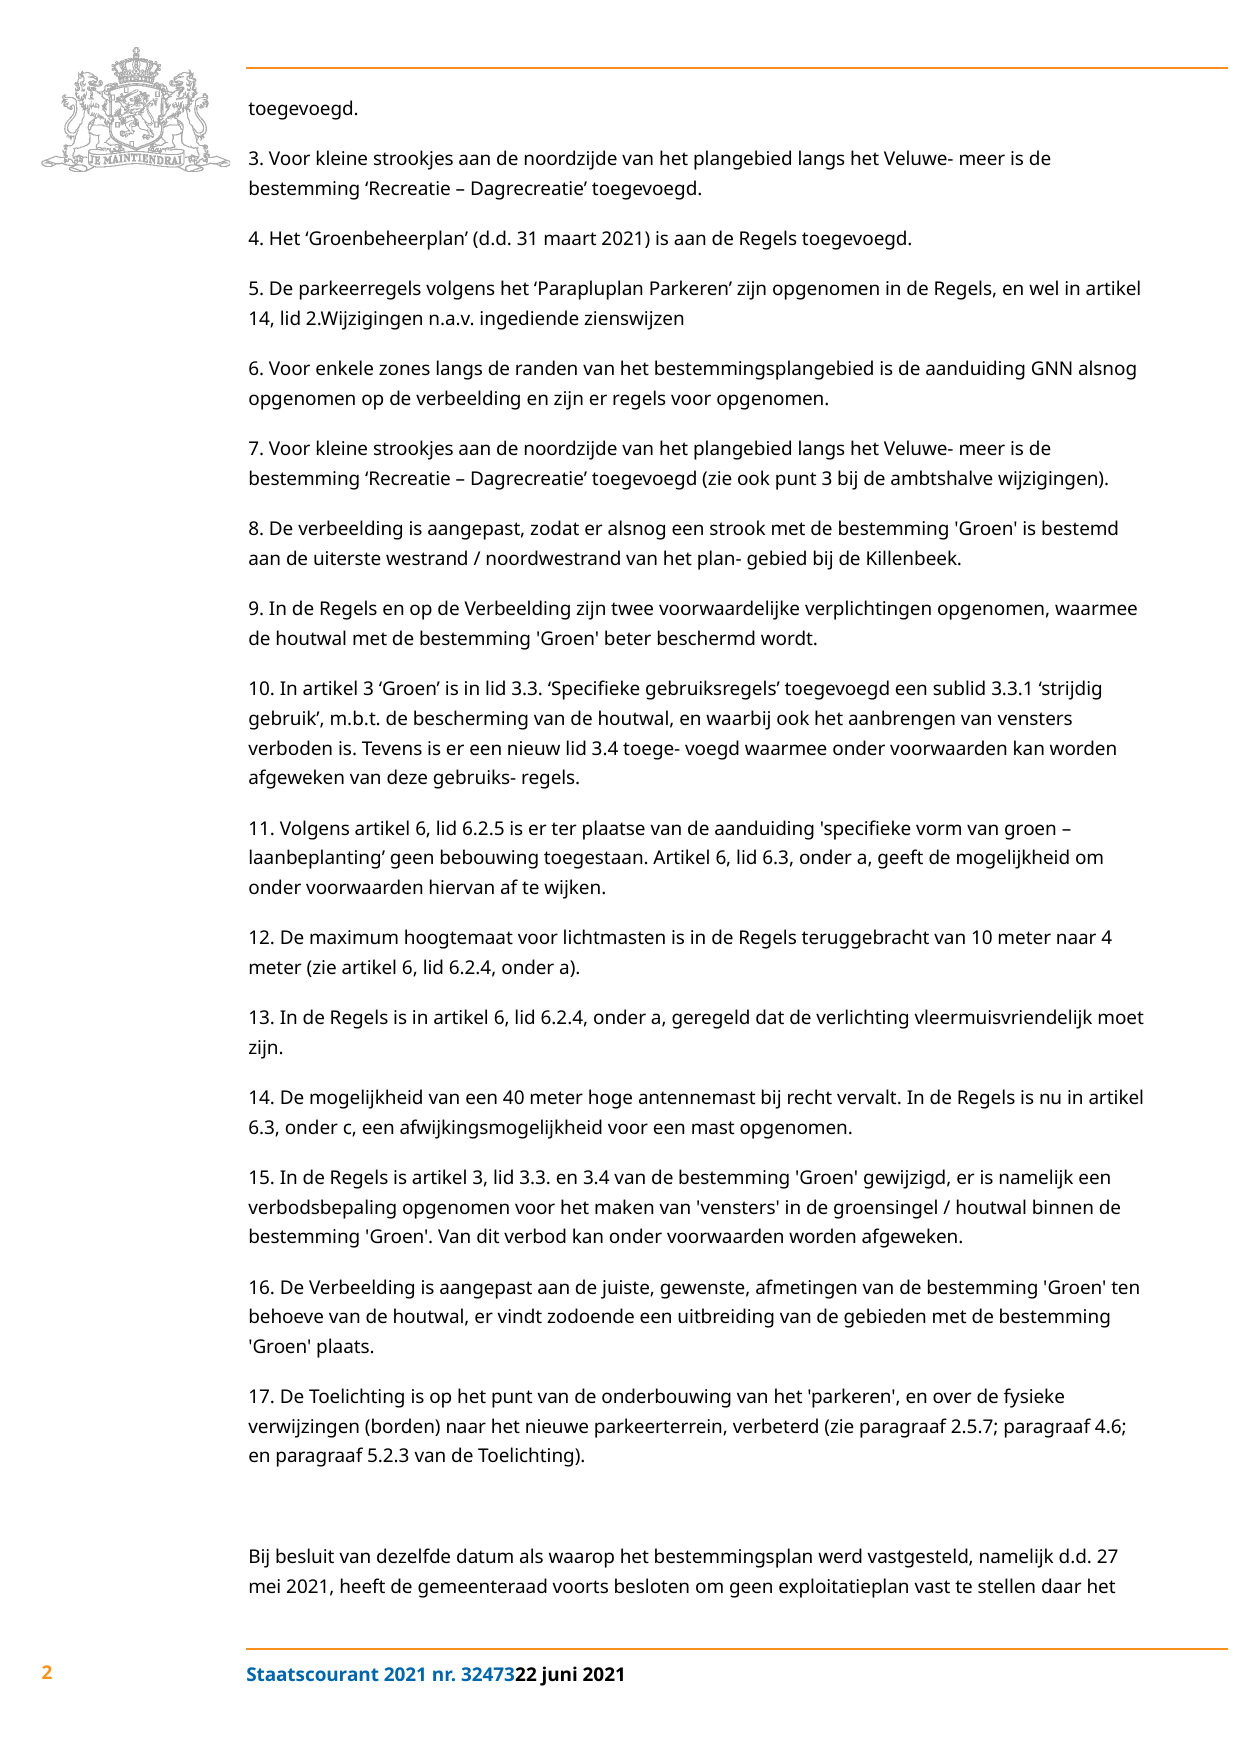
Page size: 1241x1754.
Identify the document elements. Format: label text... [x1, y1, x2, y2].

text Bij besluit van dezelfde datum als waarop het bestemmingsplan werd vastgesteld, namelijk d.d. 27 mei 2021, heeft de gemeenteraad voorts besloten om geen exploitatieplan vast te stellen daar het [248, 1543, 1152, 1599]
text 12. De maximum hoogtemaat voor lichtmasten is in de Regels teruggebracht van 10 meter naar 4 meter (zie artikel 6, lid 6.2.4, onder a). [248, 924, 1152, 980]
text 6. Voor enkele zones langs de randen van het bestemmingsplangebied is de aanduiding GNN alsnog opgenomen op de verbeelding en zijn er regels voor opgenomen. [248, 356, 1152, 411]
text 4. Het ‘Groenbeheerplan’ (d.d. 31 maart 2021) is aan de Regels toegevoegd. [248, 225, 1152, 251]
text 13. In de Regels is in artikel 6, lid 6.2.4, onder a, geregeld dat de verlichting vleermuisvriendelijk moet zijn. [248, 1004, 1152, 1060]
text 10. In artikel 3 ‘Groen’ is in lid 3.3. ‘Specifieke gebruiksregels’ toegevoegd een sublid 3.3.1 ‘strijdig gebruik’, m.b.t. de bescherming van de houtwal, en waarbij ook het aanbrengen van vensters verboden is. Tevens is er een nieuw lid 3.4 toege- voegd waarmee onder voorwaarden kan worden afgeweken van deze gebruiks- regels. [248, 676, 1152, 790]
text 7. Voor kleine strookjes aan de noordzijde van het plangebied langs het Veluwe- meer is de bestemming ‘Recreatie – Dagrecreatie’ toegevoegd (zie ook punt 3 bij de ambtshalve wijzigingen). [248, 436, 1152, 491]
text 8. De verbeelding is aangepast, zodat er alsnog een strook met de bestemming 'Groen' is bestemd aan de uiterste westrand / noordwestrand van het plan- gebied bij de Killenbeek. [248, 516, 1152, 571]
picture [41, 47, 231, 172]
text 16. De Verbeelding is aangepast aan de juiste, gewenste, afmetingen van de bestemming 'Groen' ten behoeve van de houtwal, er vindt zodoende een uitbreiding van de gebieden met de bestemming 'Groen' plaats. [248, 1274, 1152, 1359]
text 15. In de Regels is artikel 3, lid 3.3. en 3.4 van de bestemming 'Groen' gewijzigd, er is namelijk een verbodsbepaling opgenomen voor het maken van 'vensters' in de groensingel / houtwal binnen de bestemming 'Groen'. Van dit verbod kan onder voorwaarden worden afgeweken. [248, 1164, 1152, 1249]
text toegevoegd. [248, 95, 1152, 121]
text 11. Volgens artikel 6, lid 6.2.5 is er ter plaatse van de aanduiding 'specifieke vorm van groen – laanbeplanting’ geen bebouwing toegestaan. Artikel 6, lid 6.3, onder a, geeft de mogelijkheid om onder voorwaarden hiervan af te wijken. [248, 815, 1152, 900]
text 5. De parkeerregels volgens het ‘Parapluplan Parkeren’ zijn opgenomen in de Regels, en wel in artikel 14, lid 2.Wijzigingen n.a.v. ingediende zienswijzen [248, 276, 1152, 331]
text 14. De mogelijkheid van een 40 meter hoge antennemast bij recht vervalt. In de Regels is nu in artikel 6.3, onder c, een afwijkingsmogelijkheid voor een mast opgenomen. [248, 1084, 1152, 1140]
text 9. In de Regels en op de Verbeelding zijn twee voorwaardelijke verplichtingen opgenomen, waarmee de houtwal met de bestemming 'Groen' beter beschermd wordt. [248, 596, 1152, 651]
text 17. De Toelichting is op het punt van de onderbouwing van het 'parkeren', en over de fysieke verwijzingen (borden) naar het nieuwe parkeerterrein, verbeterd (zie paragraaf 2.5.7; paragraaf 4.6; en paragraaf 5.2.3 van de Toelichting). [248, 1383, 1152, 1468]
text 3. Voor kleine strookjes aan de noordzijde van het plangebied langs het Veluwe- meer is de bestemming ‘Recreatie – Dagrecreatie’ toegevoegd. [248, 145, 1152, 201]
